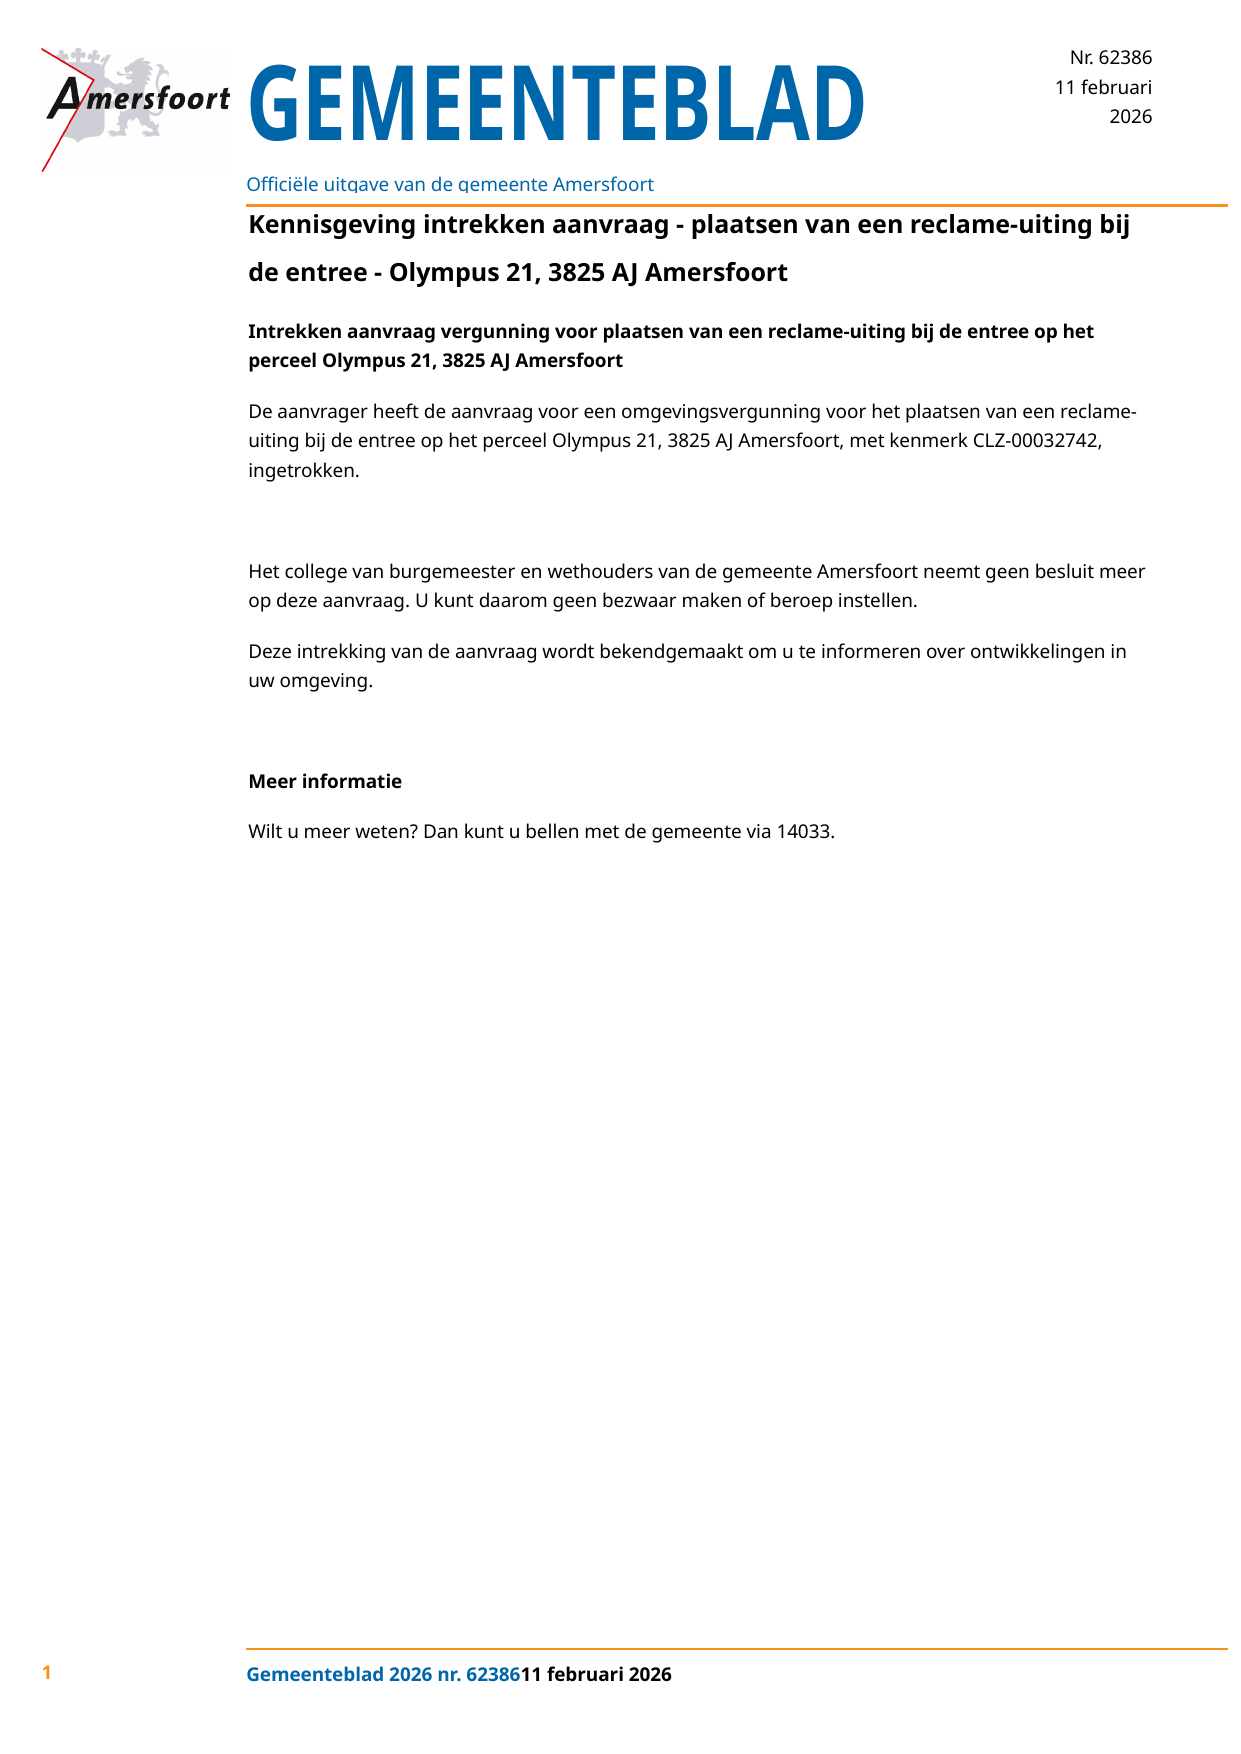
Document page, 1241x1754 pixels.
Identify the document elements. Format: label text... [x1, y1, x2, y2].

picture [41, 47, 231, 172]
text Intrekken aanvraag vergunning voor plaatsen van een reclame-uiting bij de entree op het perceel Olympus 21, 3825 AJ Amersfoort [248, 318, 1152, 373]
text Meer informatie [248, 768, 1152, 794]
text De aanvrager heeft de aanvraag voor een omgevingsvergunning voor het plaatsen van een reclame-uiting bij de entree op het perceel Olympus 21, 3825 AJ Amersfoort, met kenmerk CLZ-00032742, ingetrokken. [248, 398, 1152, 483]
text Kennisgeving intrekken aanvraag - plaatsen van een reclame-uiting bij de entree - Olympus 21, 3825 AJ Amersfoort [248, 207, 1152, 288]
text Deze intrekking van de aanvraag wordt bekendgemaakt om u te informeren over ontwikkelingen in uw omgeving. [248, 638, 1152, 693]
text Het college van burgemeester en wethouders van de gemeente Amersfoort neemt geen besluit meer op deze aanvraag. U kunt daarom geen bezwaar maken of beroep instellen. [248, 558, 1152, 613]
text Wilt u meer weten? Dan kunt u bellen met de gemeente via 14033. [248, 819, 1152, 844]
